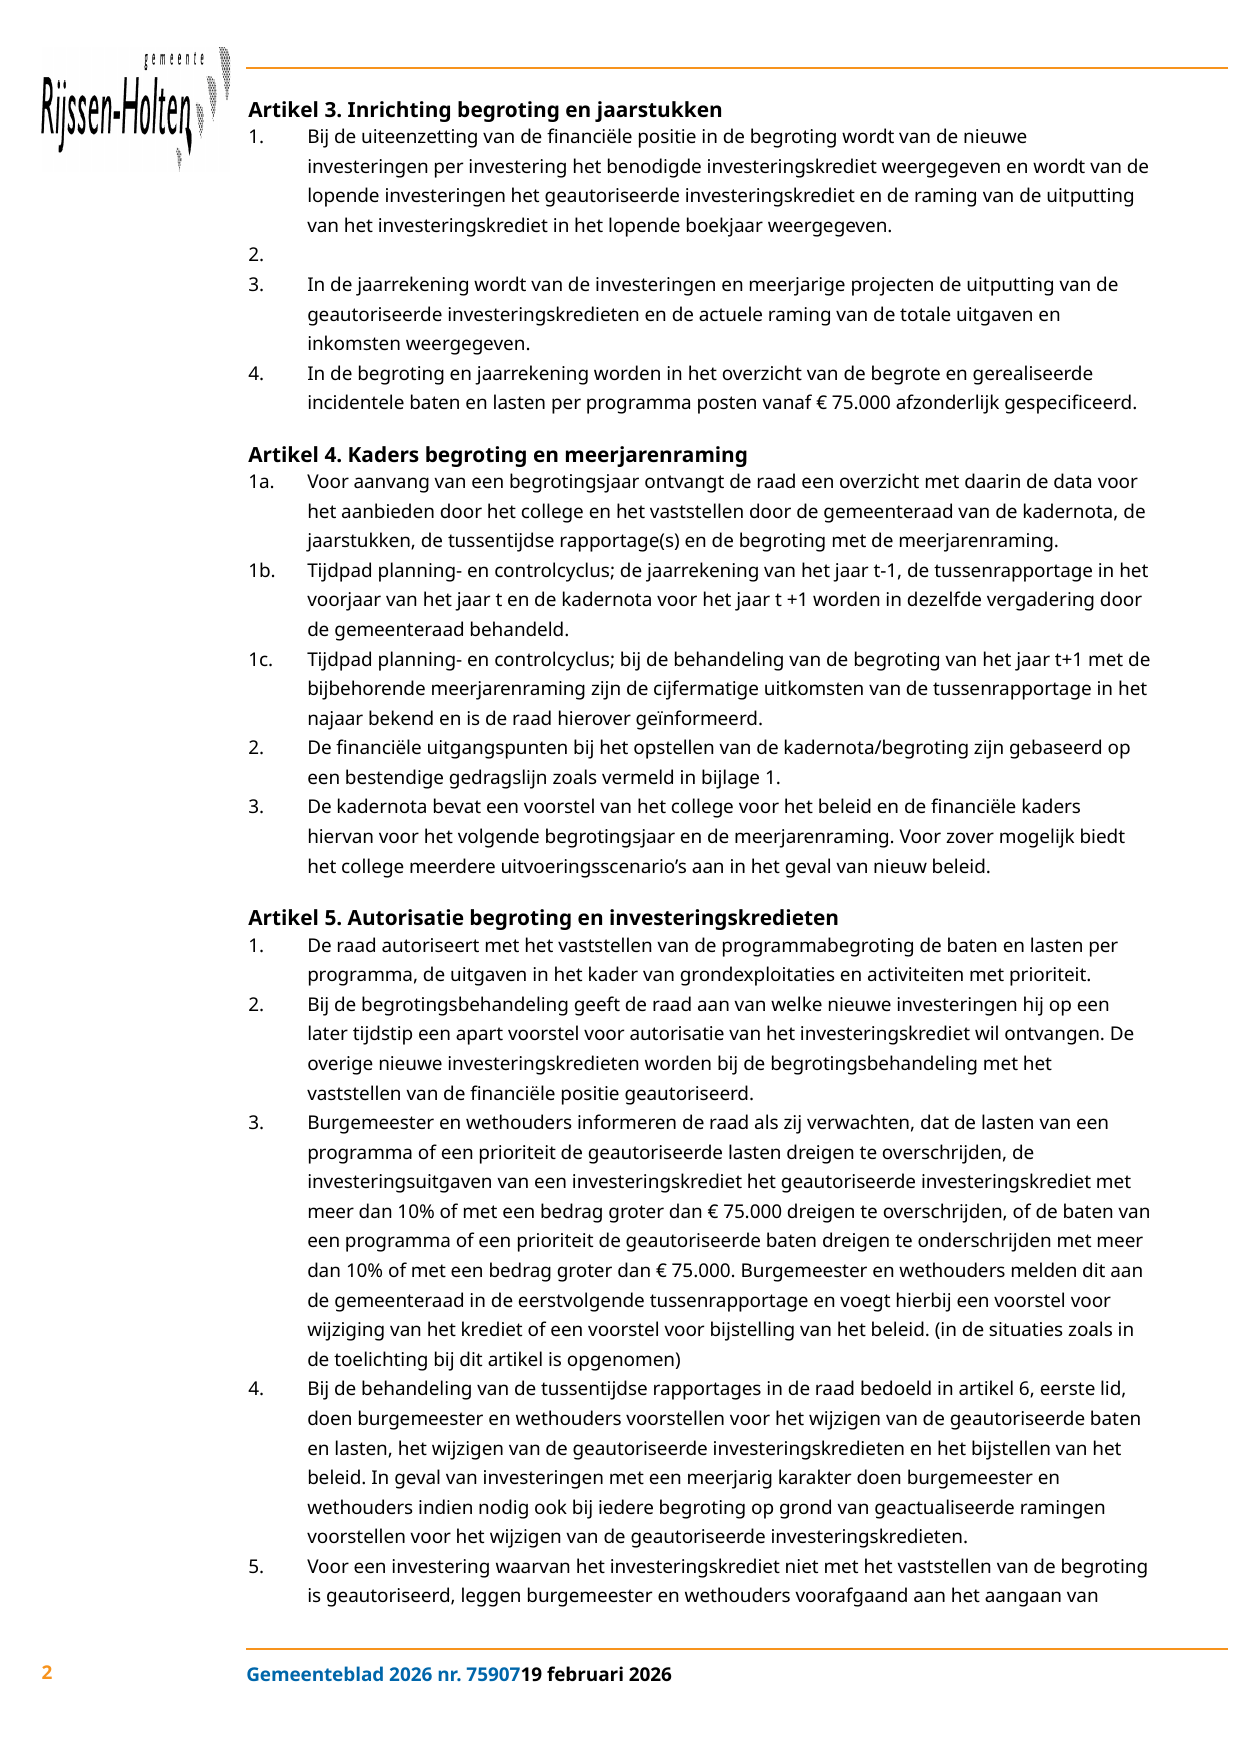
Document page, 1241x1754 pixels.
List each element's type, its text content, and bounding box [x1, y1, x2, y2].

picture [41, 47, 231, 172]
text Artikel 5. Autorisatie begroting en investeringskredieten [248, 903, 1152, 932]
list De kadernota bevat een voorstel van het college voor het beleid en de financiële kaders hiervan voor het volgende begrotingsjaar en de meerjarenraming. Voor zover mogelijk biedt het college meerdere uitvoeringsscenario’s aan in het geval van nieuw beleid. [248, 794, 1152, 879]
list In de begroting en jaarrekening worden in het overzicht van de begrote en gerealiseerde incidentele baten en lasten per programma posten vanaf € 75.000 afzonderlijk gespecificeerd. [248, 360, 1152, 415]
list Bij de behandeling van de tussentijdse rapportages in de raad bedoeld in artikel 6, eerste lid, doen burgemeester en wethouders voorstellen voor het wijzigen van de geautoriseerde baten en lasten, het wijzigen van de geautoriseerde investeringskredieten en het bijstellen van het beleid. In geval van investeringen met een meerjarig karakter doen burgemeester en wethouders indien nodig ook bij iedere begroting op grond van geactualiseerde ramingen voorstellen voor het wijzigen van de geautoriseerde investeringskredieten. [248, 1376, 1152, 1549]
list Tijdpad planning- en controlcyclus; de jaarrekening van het jaar t-1, de tussenrapportage in het voorjaar van het jaar t en de kadernota voor het jaar t +1 worden in dezelfde vergadering door de gemeenteraad behandeld. [248, 557, 1152, 642]
list De raad autoriseert met het vaststellen van de programmabegroting de baten en lasten per programma, de uitgaven in het kader van grondexploitaties en activiteiten met prioriteit. [248, 932, 1152, 987]
list Tijdpad planning- en controlcyclus; bij de behandeling van de begroting van het jaar t+1 met de bijbehorende meerjarenraming zijn de cijfermatige uitkomsten van de tussenrapportage in het najaar bekend en is de raad hierover geïnformeerd. [248, 646, 1152, 731]
list In de jaarrekening wordt van de investeringen en meerjarige projecten de uitputting van de geautoriseerde investeringskredieten en de actuele raming van de totale uitgaven en inkomsten weergegeven. [248, 271, 1152, 356]
list Voor een investering waarvan het investeringskrediet niet met het vaststellen van de begroting is geautoriseerd, leggen burgemeester en wethouders voorafgaand aan het aangaan van [248, 1553, 1152, 1608]
list Bij de begrotingsbehandeling geeft de raad aan van welke nieuwe investeringen hij op een later tijdstip een apart voorstel voor autorisatie van het investeringskrediet wil ontvangen. De overige nieuwe investeringskredieten worden bij de begrotingsbehandeling met het vaststellen van de financiële positie geautoriseerd. [248, 991, 1152, 1105]
list Burgemeester en wethouders informeren de raad als zij verwachten, dat de lasten van een programma of een prioriteit de geautoriseerde lasten dreigen te overschrijden, de investeringsuitgaven van een investeringskrediet het geautoriseerde investeringskrediet met meer dan 10% of met een bedrag groter dan € 75.000 dreigen te overschrijden, of de baten van een programma of een prioriteit de geautoriseerde baten dreigen te onderschrijden met meer dan 10% of met een bedrag groter dan € 75.000. Burgemeester en wethouders melden dit aan de gemeenteraad in de eerstvolgende tussenrapportage en voegt hierbij een voorstel voor wijziging van het krediet of een voorstel voor bijstelling van het beleid. (in de situaties zoals in de toelichting bij dit artikel is opgenomen) [248, 1109, 1152, 1372]
text Artikel 4. Kaders begroting en meerjarenraming [248, 440, 1152, 468]
list De financiële uitgangspunten bij het opstellen van de kadernota/begroting zijn gebaseerd op een bestendige gedragslijn zoals vermeld in bijlage 1. [248, 734, 1152, 790]
list Voor aanvang van een begrotingsjaar ontvangt de raad een overzicht met daarin de data voor het aanbieden door het college en het vaststellen door de gemeenteraad van de kadernota, de jaarstukken, de tussentijdse rapportage(s) en de begroting met de meerjarenraming. [248, 468, 1152, 553]
text Artikel 3. Inrichting begroting en jaarstukken [248, 95, 1152, 123]
list Bij de uiteenzetting van de financiële positie in de begroting wordt van de nieuwe investeringen per investering het benodigde investeringskrediet weergegeven en wordt van de lopende investeringen het geautoriseerde investeringskrediet en de raming van de uitputting van het investeringskrediet in het lopende boekjaar weergegeven. [248, 123, 1152, 238]
